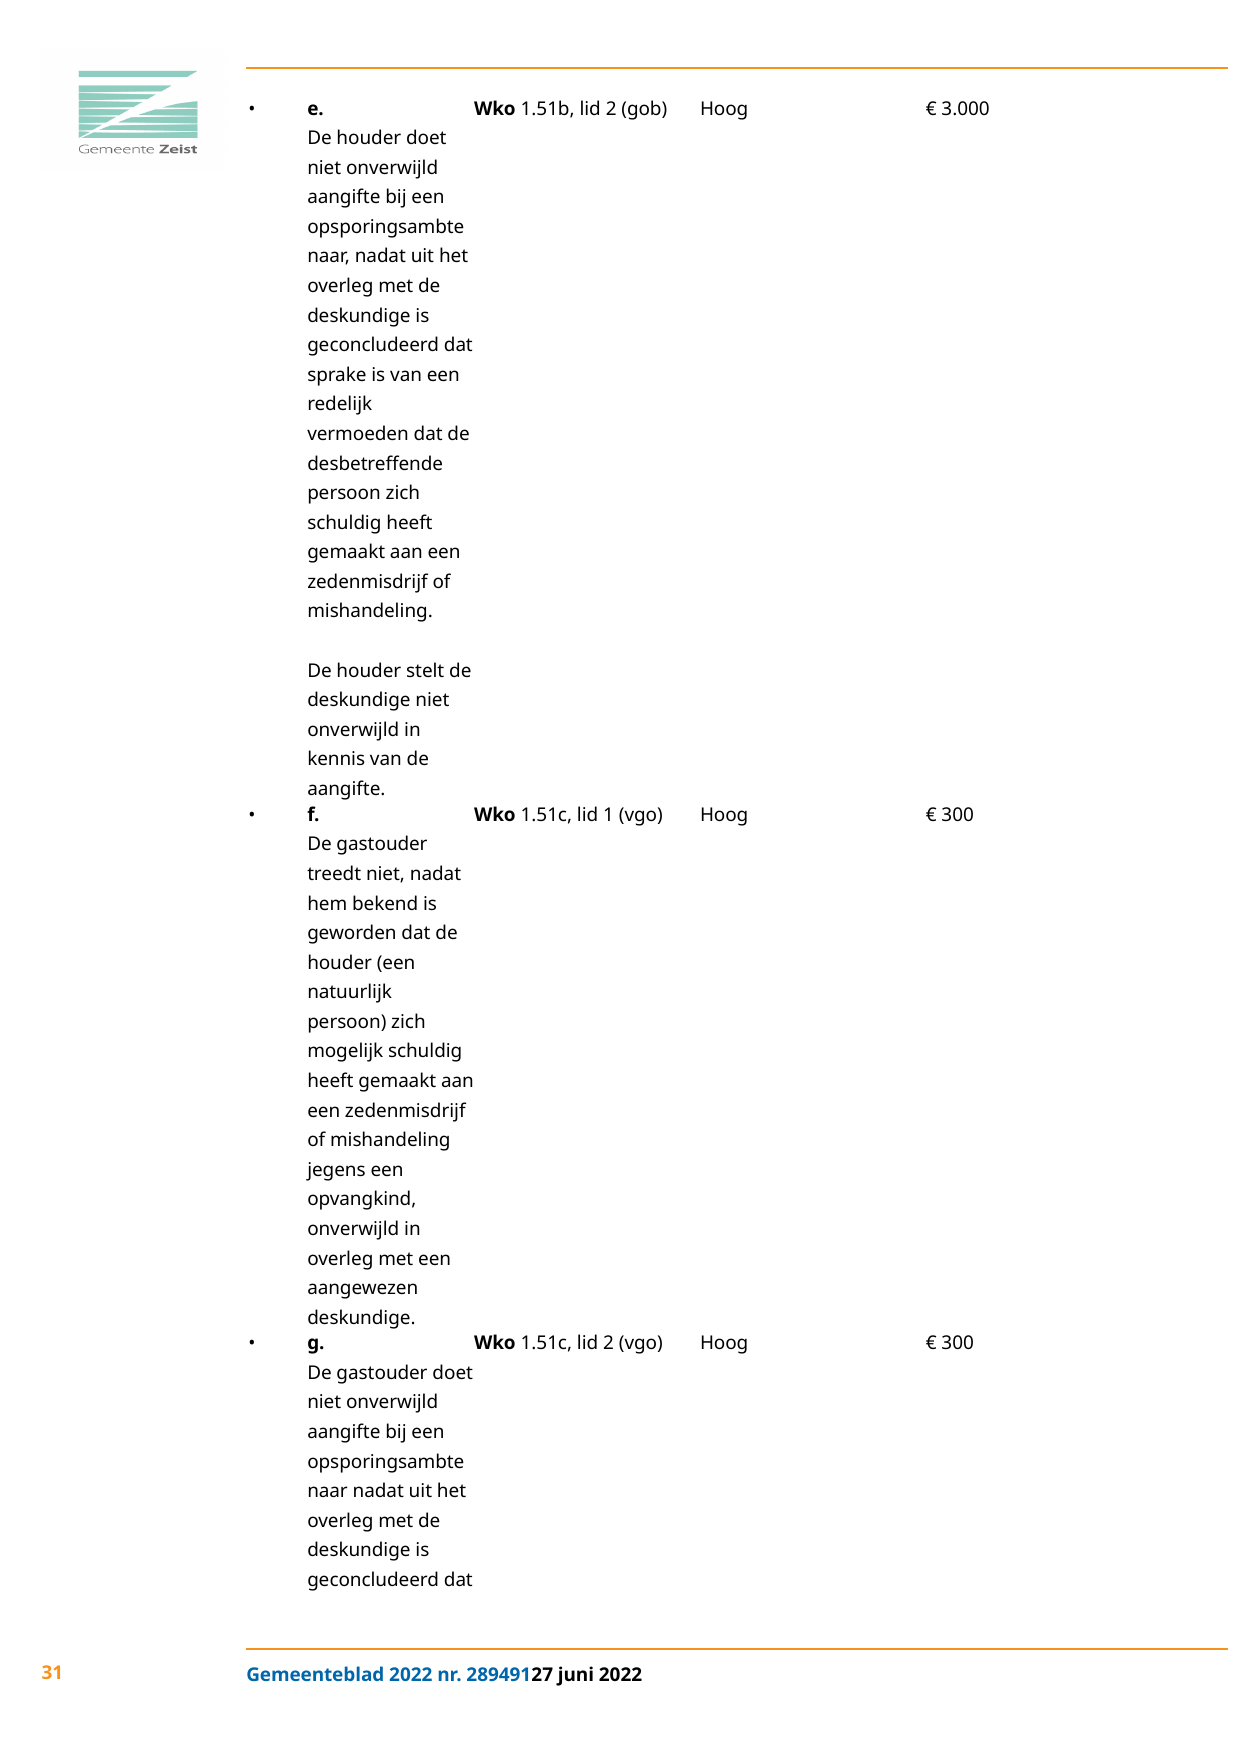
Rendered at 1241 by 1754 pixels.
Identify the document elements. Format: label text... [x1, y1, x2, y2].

table_cell Hoog [700, 801, 926, 1329]
picture [41, 47, 231, 172]
table_cell Wko 1.51c, lid 2 (vgo) [474, 1330, 700, 1592]
table_cell f. De gastouder treedt niet, nadat hem bekend is geworden dat de houder (een natuurlijk persoon) zich mogelijk schuldig heeft gemaakt aan een zedenmisdrijf of mishandeling jegens een opvangkind, onverwijld in overleg met een aangewezen deskundige. [248, 801, 474, 1329]
table_cell g. De gastouder doet niet onverwijld aangifte bij een opsporingsambtenaar nadat uit het overleg met de deskundige is geconcludeerd dat [248, 1330, 474, 1592]
table_cell Hoog [700, 95, 926, 801]
table_cell Hoog [700, 1330, 926, 1592]
table_cell € 300 [926, 1330, 1152, 1592]
table_cell € 300 [926, 801, 1152, 1329]
table_cell Wko 1.51b, lid 2 (gob) [474, 95, 700, 801]
table_cell € 3.000 [926, 95, 1152, 801]
table_cell Wko 1.51c, lid 1 (vgo) [474, 801, 700, 1329]
table_cell e. De houder doet niet onverwijld aangifte bij een opsporingsambtenaar, nadat uit het overleg met de deskundige is geconcludeerd dat sprake is van een redelijk vermoeden dat de desbetreffende persoon zich schuldig heeft gemaakt aan een zedenmisdrijf of mishandeling. De houder stelt de deskundige niet onverwijld in kennis van de aangifte. [248, 95, 474, 801]
